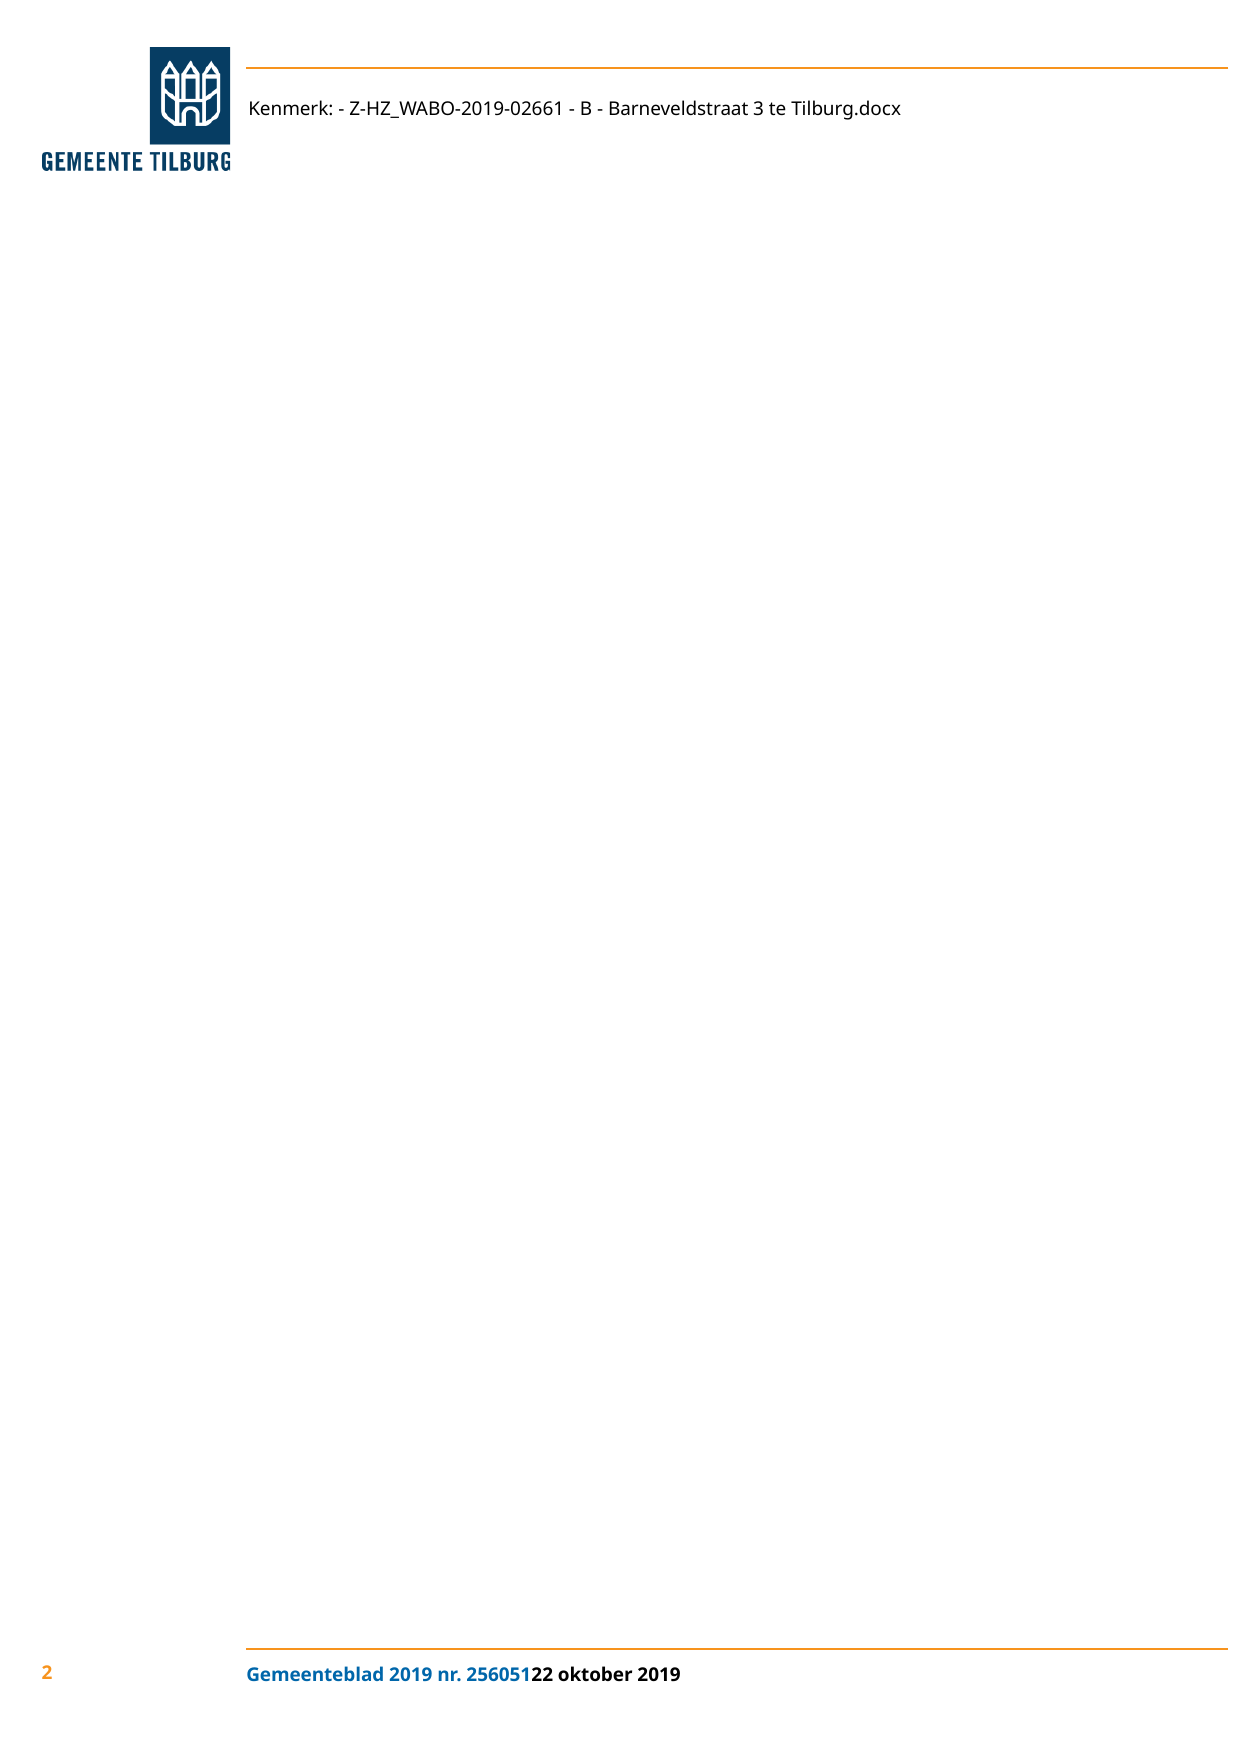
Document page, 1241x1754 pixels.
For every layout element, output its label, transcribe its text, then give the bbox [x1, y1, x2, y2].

picture [41, 47, 231, 172]
text Kenmerk: - Z-HZ_WABO-2019-02661 - B - Barneveldstraat 3 te Tilburg.docx [248, 95, 1152, 121]
